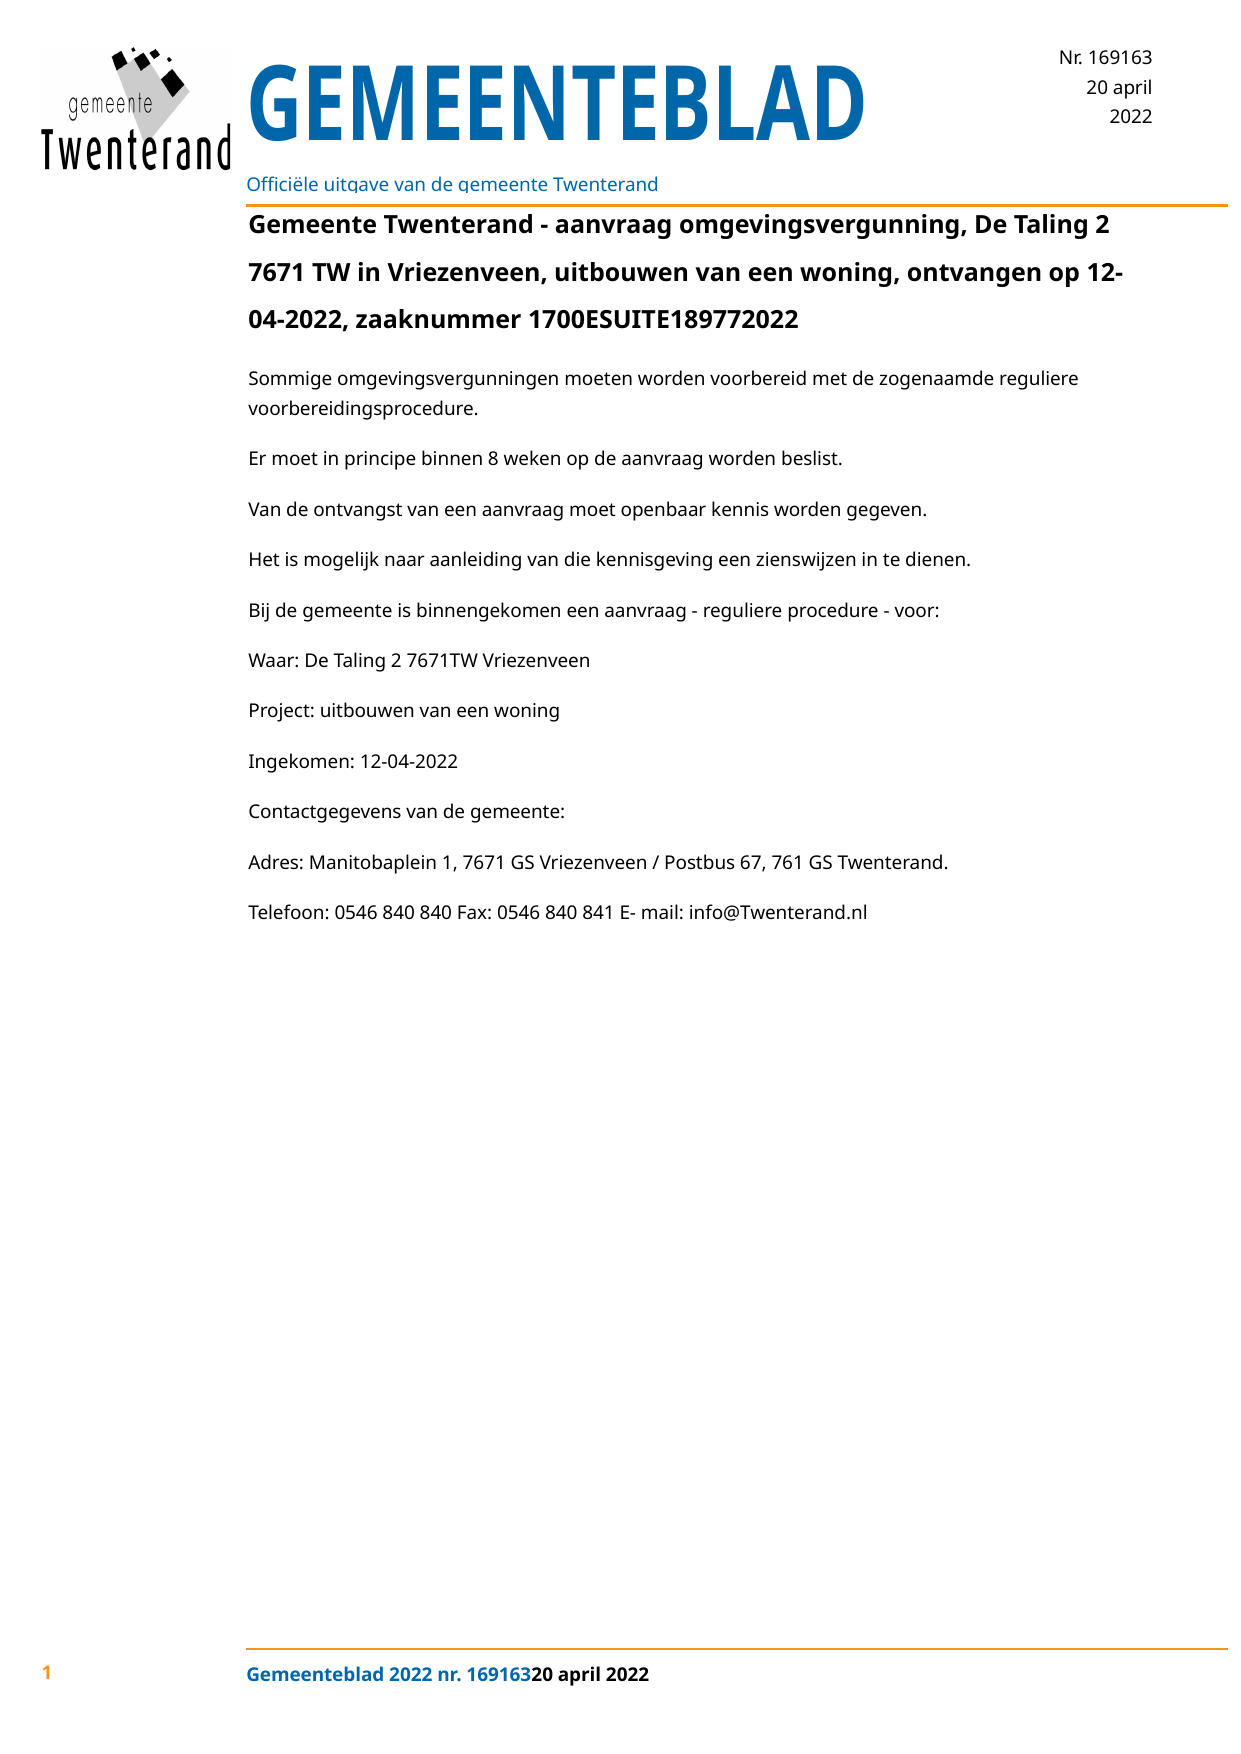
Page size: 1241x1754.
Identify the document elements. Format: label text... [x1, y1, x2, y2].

text Project: uitbouwen van een woning [248, 698, 1152, 723]
text Het is mogelijk naar aanleiding van die kennisgeving een zienswijzen in te dienen. [248, 546, 1152, 572]
text Waar: De Taling 2 7671TW Vriezenveen [248, 647, 1152, 673]
text Sommige omgevingsvergunningen moeten worden voorbereid met de zogenaamde reguliere voorbereidingsprocedure. [248, 366, 1152, 421]
text Van de ontvangst van een aanvraag moet openbaar kennis worden gegeven. [248, 496, 1152, 522]
text Bij de gemeente is binnengekomen een aanvraag - reguliere procedure - voor: [248, 597, 1152, 622]
text Er moet in principe binnen 8 weken op de aanvraag worden beslist. [248, 446, 1152, 471]
picture [41, 47, 231, 172]
text Contactgegevens van de gemeente: [248, 798, 1152, 824]
text Telefoon: 0546 840 840 Fax: 0546 840 841 E- mail: info@Twenterand.nl [248, 899, 1152, 925]
text Gemeente Twenterand - aanvraag omgevingsvergunning, De Taling 2 7671 TW in Vriezenveen, uitbouwen van een woning, ontvangen op 12-04-2022, zaaknummer 1700ESUITE189772022 [248, 207, 1152, 336]
text Ingekomen: 12-04-2022 [248, 748, 1152, 774]
text Adres: Manitobaplein 1, 7671 GS Vriezenveen / Postbus 67, 761 GS Twenterand. [248, 849, 1152, 874]
